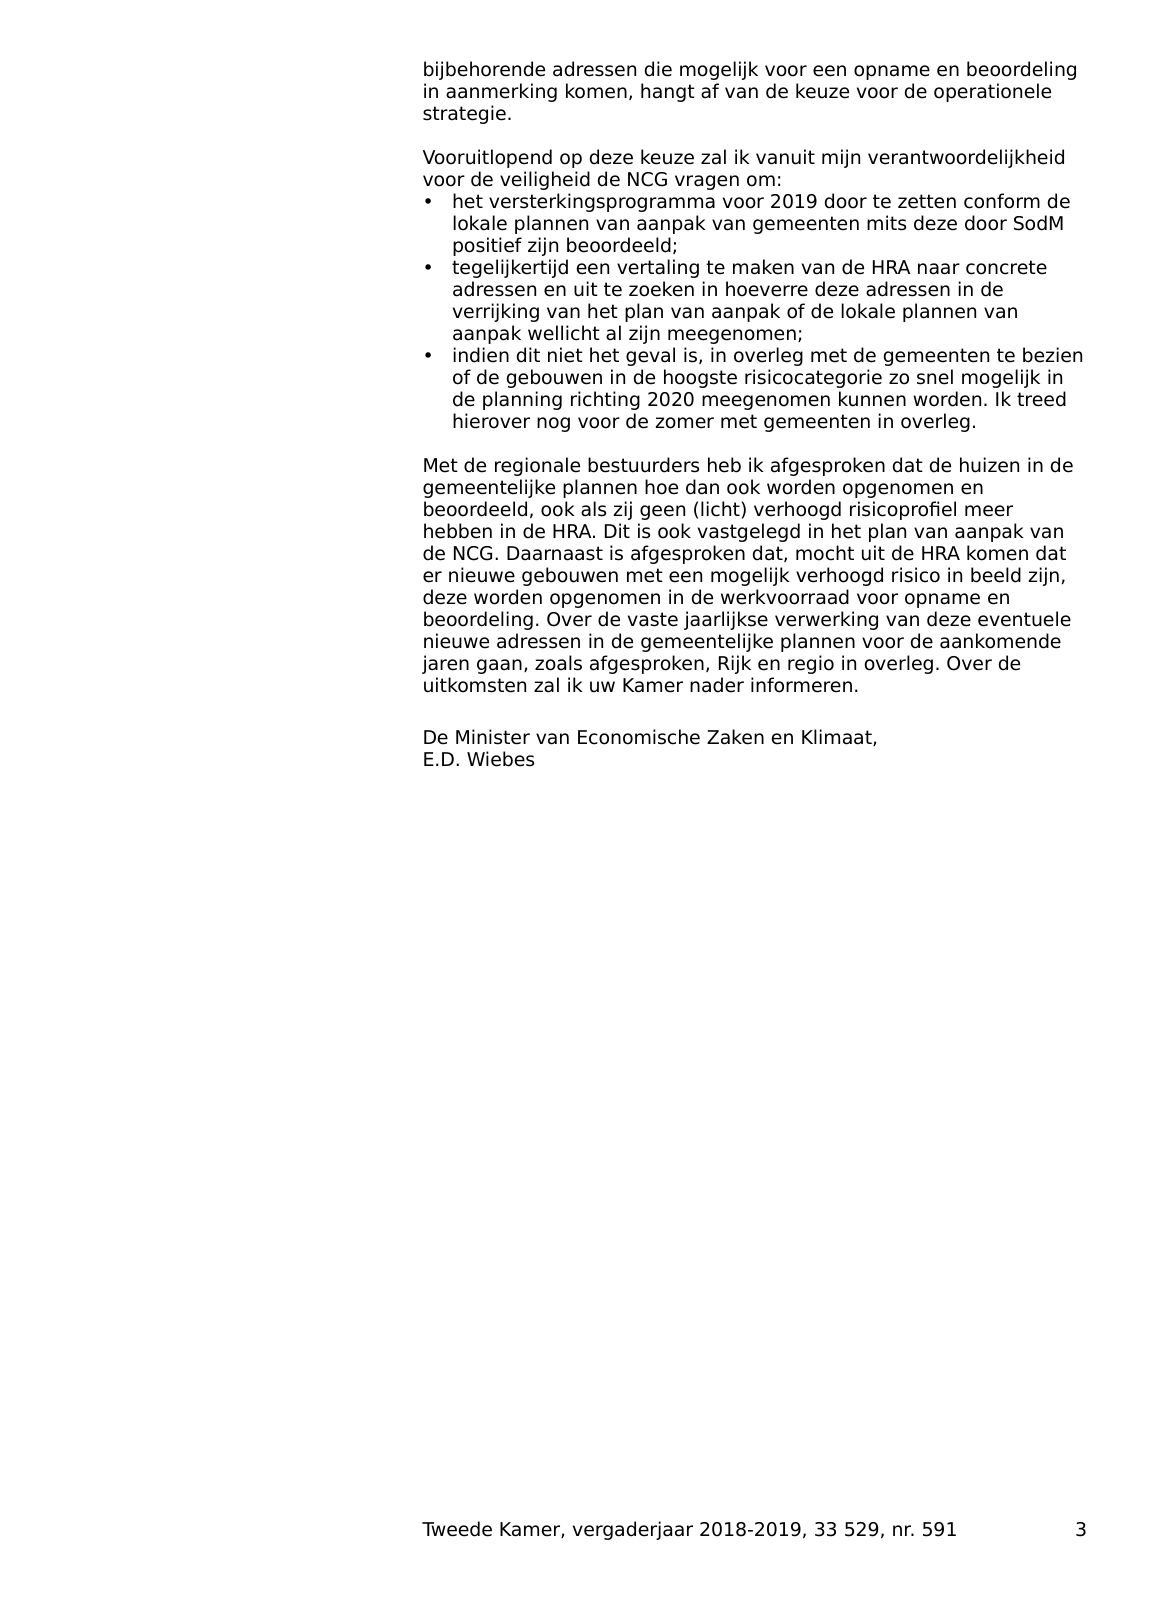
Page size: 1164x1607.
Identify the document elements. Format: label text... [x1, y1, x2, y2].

text Met de regionale bestuurders heb ik afgesproken dat de huizen in de gemeentelijke plannen hoe dan ook worden opgenomen en beoordeeld, ook als zij geen (licht) verhoogd risicoprofiel meer hebben in de HRA. Dit is ook vastgelegd in het plan van aanpak van de NCG. Daarnaast is afgesproken dat, mocht uit de HRA komen dat er nieuwe gebouwen met een mogelijk verhoogd risico in beeld zijn, deze worden opgenomen in de werkvoorraad voor opname en beoordeling. Over de vaste jaarlijkse verwerking van deze eventuele nieuwe adressen in de gemeentelijke plannen voor de aankomende jaren gaan, zoals afgesproken, Rijk en regio in overleg. Over de uitkomsten zal ik uw Kamer nader informeren. [422, 455, 1087, 697]
text Vooruitlopend op deze keuze zal ik vanuit mijn verantwoordelijkheid voor de veiligheid de NCG vragen om: [422, 147, 1087, 191]
text De Minister van Economische Zaken en Klimaat, E.D. Wiebes [422, 727, 1087, 771]
text bijbehorende adressen die mogelijk voor een opname en beoordeling in aanmerking komen, hangt af van de keuze voor de operationele strategie. [422, 59, 1087, 125]
text • tegelijkertijd een vertaling te maken van de HRA naar concrete adressen en uit te zoeken in hoeverre deze adressen in de verrijking van het plan van aanpak of de lokale plannen van aanpak wellicht al zijn meegenomen; [422, 257, 1087, 345]
text • indien dit niet het geval is, in overleg met de gemeenten te bezien of de gebouwen in de hoogste risicocategorie zo snel mogelijk in de planning richting 2020 meegenomen kunnen worden. Ik treed hierover nog voor de zomer met gemeenten in overleg. [422, 345, 1087, 433]
text • het versterkingsprogramma voor 2019 door te zetten conform de lokale plannen van aanpak van gemeenten mits deze door SodM positief zijn beoordeeld; [422, 191, 1087, 257]
